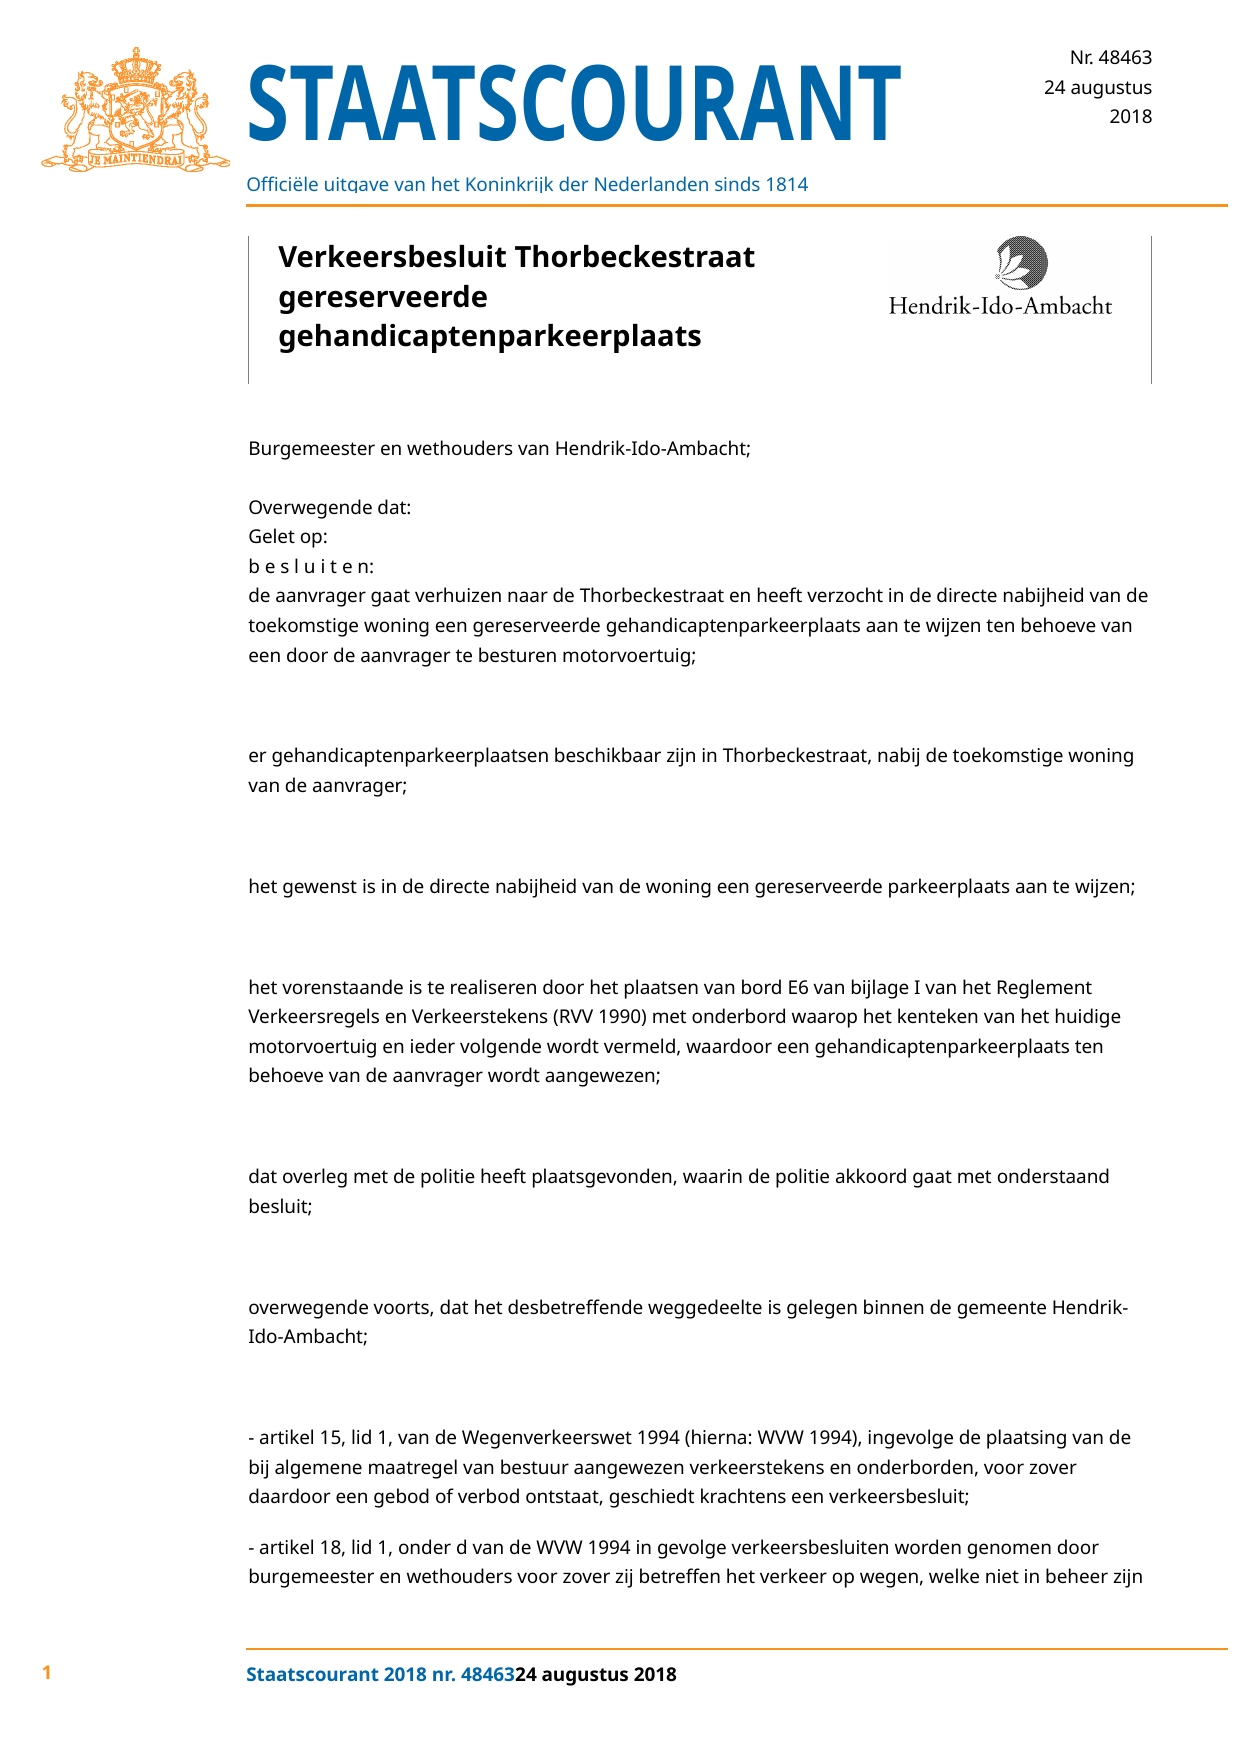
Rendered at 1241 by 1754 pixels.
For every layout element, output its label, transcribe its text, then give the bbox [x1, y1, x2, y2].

text Burgemeester en wethouders van Hendrik-Ido-Ambacht; [248, 435, 1152, 460]
text - artikel 15, lid 1, van de Wegenverkeerswet 1994 (hierna: WVW 1994), ingevolge de plaatsing van de bij algemene maatregel van bestuur aangewezen verkeerstekens en onderborden, voor zover daardoor een gebod of verbod ontstaat, geschiedt krachtens een verkeersbesluit; [248, 1424, 1152, 1509]
text er gehandicaptenparkeerplaatsen beschikbaar zijn in Thorbeckestraat, nabij de toekomstige woning van de aanvrager; [248, 743, 1152, 798]
picture [41, 47, 231, 172]
text overwegende voorts, dat het desbetreffende weggedeelte is gelegen binnen de gemeente Hendrik-Ido-Ambacht; [248, 1294, 1152, 1349]
text b e s l u i t e n: [248, 553, 1152, 579]
table_header [850, 236, 1151, 384]
text de aanvrager gaat verhuizen naar de Thorbeckestraat en heeft verzocht in de directe nabijheid van de toekomstige woning een gereserveerde gehandicaptenparkeerplaats aan te wijzen ten behoeve van een door de aanvrager te besturen motorvoertuig; [248, 583, 1152, 667]
text Overwegende dat: [248, 494, 1152, 519]
table_header Verkeersbesluit Thorbeckestraat gereserveerde gehandicaptenparkeerplaats [249, 236, 850, 384]
text - artikel 18, lid 1, onder d van de WVW 1994 in gevolge verkeersbesluiten worden genomen door burgemeester en wethouders voor zover zij betreffen het verkeer op wegen, welke niet in beheer zijn [248, 1534, 1152, 1589]
picture [882, 236, 1119, 314]
text het gewenst is in de directe nabijheid van de woning een gereserveerde parkeerplaats aan te wijzen; [248, 873, 1152, 899]
text dat overleg met de politie heeft plaatsgevonden, waarin de politie akkoord gaat met onderstaand besluit; [248, 1163, 1152, 1219]
text het vorenstaande is te realiseren door het plaatsen van bord E6 van bijlage I van het Reglement Verkeersregels en Verkeerstekens (RVV 1990) met onderbord waarop het kenteken van het huidige motorvoertuig en ieder volgende wordt vermeld, waardoor een gehandicaptenparkeerplaats ten behoeve van de aanvrager wordt aangewezen; [248, 974, 1152, 1088]
text Gelet op: [248, 523, 1152, 549]
